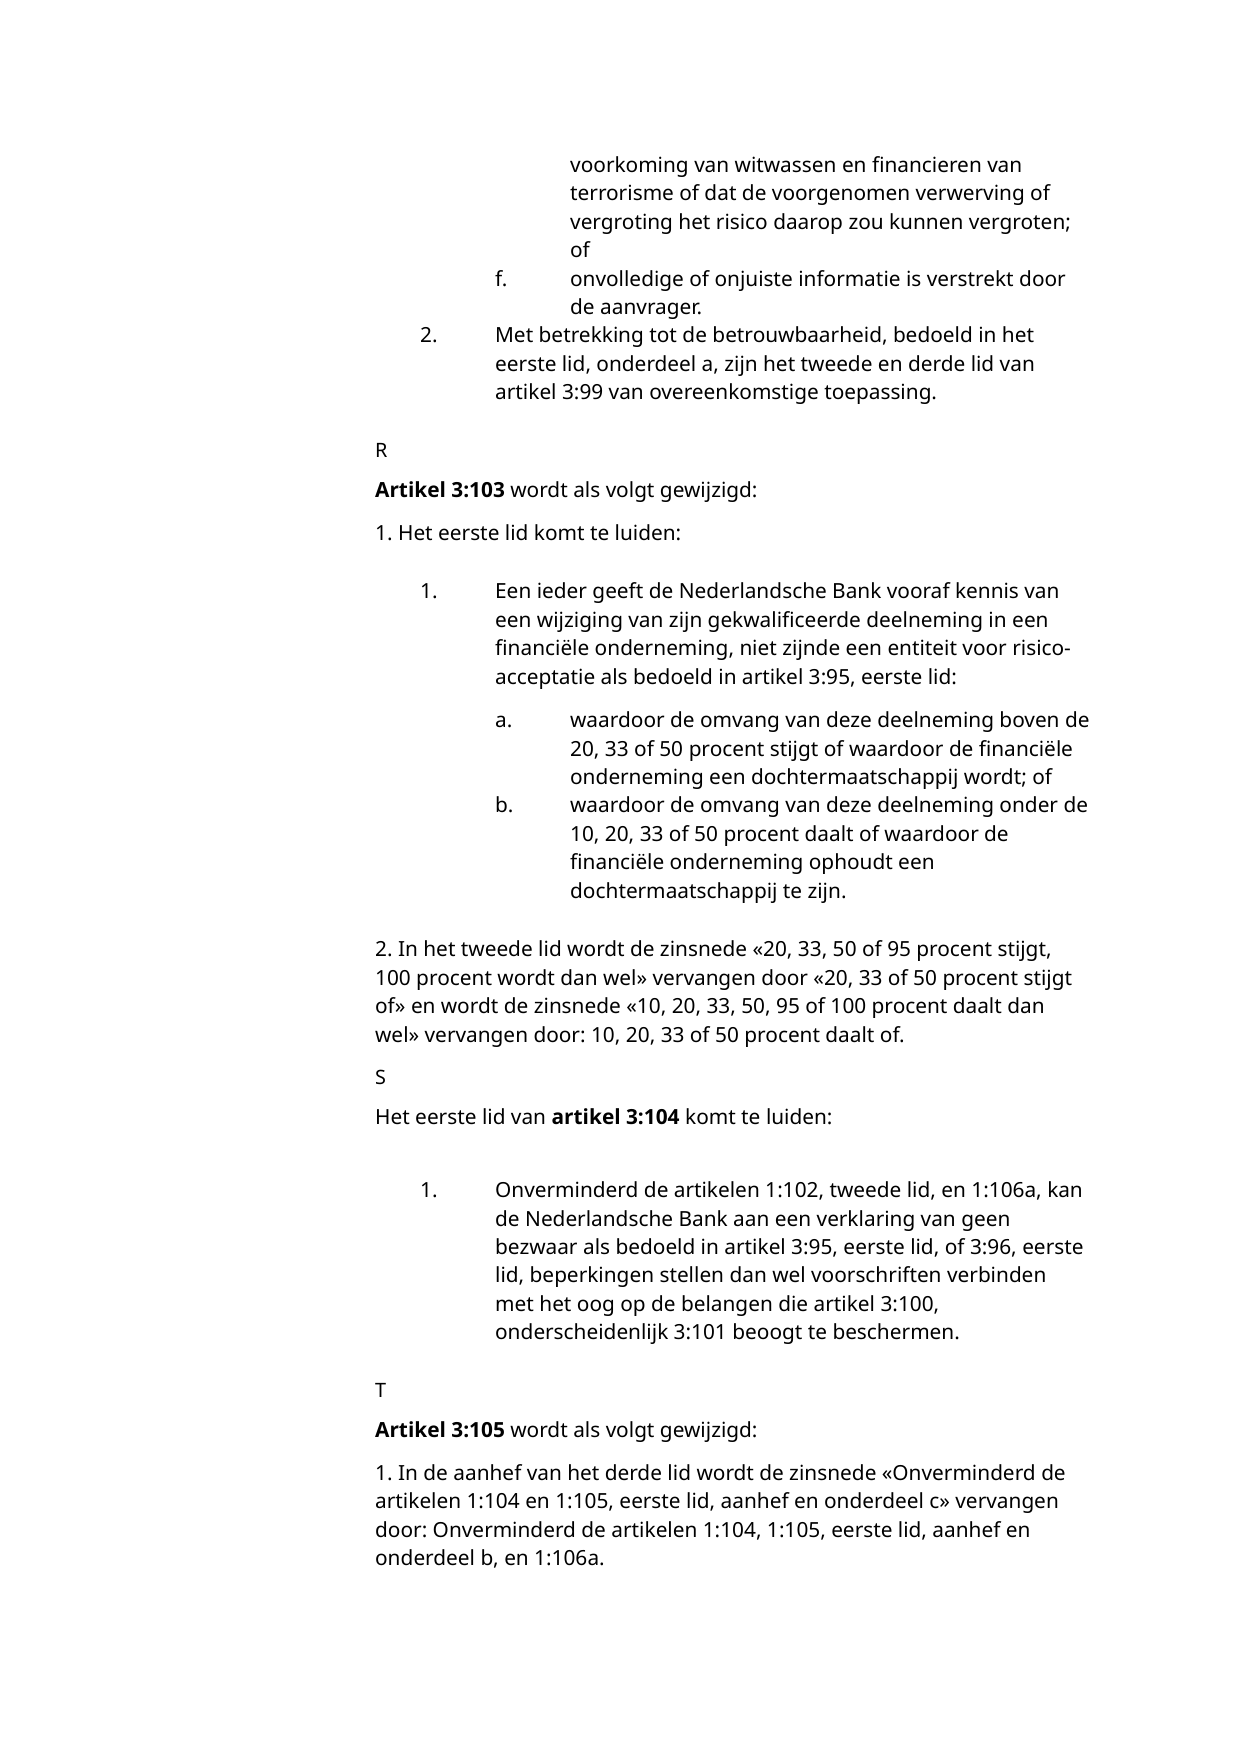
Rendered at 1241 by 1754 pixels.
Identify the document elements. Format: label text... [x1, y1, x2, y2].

list waardoor de omvang van deze deelneming onder de 10, 20, 33 of 50 procent daalt of waardoor de financiële onderneming ophoudt een dochtermaatschappij te zijn. [495, 791, 1090, 904]
text Artikel 3:103 wordt als volgt gewijzigd: [375, 475, 1090, 503]
list Met betrekking tot de betrouwbaarheid, bedoeld in het eerste lid, onderdeel a, zijn het tweede en derde lid van artikel 3:99 van overeenkomstige toepassing. [420, 321, 1090, 406]
list Een ieder geeft de Nederlandsche Bank vooraf kennis van een wijziging van zijn gekwalificeerde deelneming in een financiële onderneming, niet zijnde een entiteit voor risico-acceptatie als bedoeld in artikel 3:95, eerste lid: [420, 577, 1090, 690]
text T [375, 1376, 1090, 1403]
text 1. Het eerste lid komt te luiden: [375, 518, 1090, 547]
list onvolledige of onjuiste informatie is verstrekt door de aanvrager. [495, 264, 1090, 321]
text Artikel 3:105 wordt als volgt gewijzigd: [375, 1415, 1090, 1443]
list voorkoming van witwassen en financieren van terrorisme of dat de voorgenomen verwerving of vergroting het risico daarop zou kunnen vergroten; of [495, 150, 1090, 264]
text 2. In het tweede lid wordt de zinsnede «20, 33, 50 of 95 procent stijgt, 100 procent wordt dan wel» vervangen door «20, 33 of 50 procent stijgt of» en wordt de zinsnede «10, 20, 33, 50, 95 of 100 procent daalt dan wel» vervangen door: 10, 20, 33 of 50 procent daalt of. [375, 934, 1090, 1048]
text S [375, 1063, 1090, 1090]
text 1. In de aanhef van het derde lid wordt de zinsnede «Onverminderd de artikelen 1:104 en 1:105, eerste lid, aanhef en onderdeel c» vervangen door: Onverminderd de artikelen 1:104, 1:105, eerste lid, aanhef en onderdeel b, en 1:106a. [375, 1458, 1090, 1572]
list waardoor de omvang van deze deelneming boven de 20, 33 of 50 procent stijgt of waardoor de financiële onderneming een dochtermaatschappij wordt; of [495, 705, 1090, 791]
text Het eerste lid van artikel 3:104 komt te luiden: [375, 1102, 1090, 1130]
text R [375, 436, 1090, 463]
list Onverminderd de artikelen 1:102, tweede lid, en 1:106a, kan de Nederlandsche Bank aan een verklaring van geen bezwaar als bedoeld in artikel 3:95, eerste lid, of 3:96, eerste lid, beperkingen stellen dan wel voorschriften verbinden met het oog op de belangen die artikel 3:100, onderscheidenlijk 3:101 beoogt te beschermen. [420, 1175, 1090, 1346]
